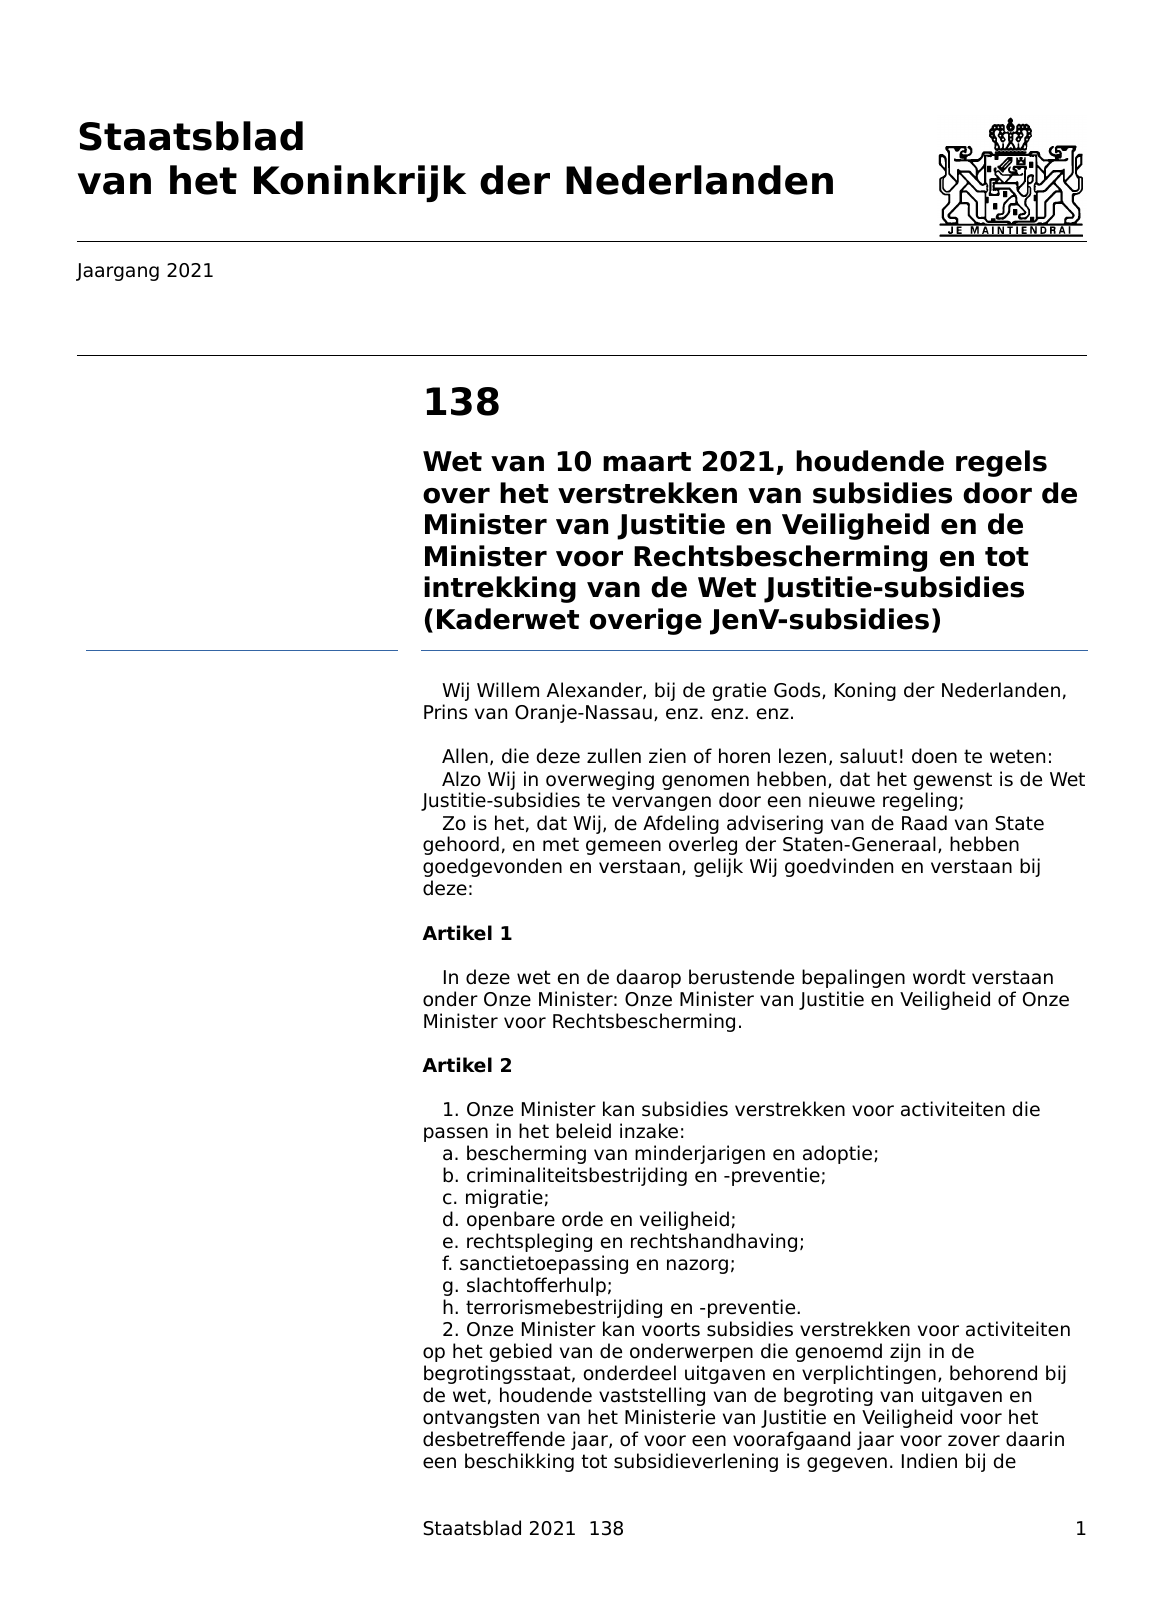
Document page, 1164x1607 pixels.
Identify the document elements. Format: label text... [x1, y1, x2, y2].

text Zo is het, dat Wij, de Afdeling advisering van de Raad van State gehoord, en met gemeen overleg der Staten-Generaal, hebben goedgevonden en verstaan, gelijk Wij goedvinden en verstaan bij deze: [422, 812, 1087, 900]
text g. slachtofferhulp; [422, 1275, 1087, 1297]
table_header [886, 100, 1087, 241]
text Alzo Wij in overweging genomen hebben, dat het gewenst is de Wet Justitie-subsidies te vervangen door een nieuwe regeling; [422, 768, 1087, 812]
text In deze wet en de daarop berustende bepalingen wordt verstaan onder Onze Minister: Onze Minister van Justitie en Veiligheid of Onze Minister voor Rechtsbescherming. [422, 967, 1087, 1033]
text Allen, die deze zullen zien of horen lezen, saluut! doen te weten: [422, 746, 1087, 768]
subtitle Artikel 2 [422, 1055, 1087, 1077]
text Wij Willem Alexander, bij de gratie Gods, Koning der Nederlanden, Prins van Oranje-Nassau, enz. enz. enz. [422, 680, 1087, 724]
text f. sanctietoepassing en nazorg; [422, 1253, 1087, 1275]
table_header Staatsblad van het Koninkrijk der Nederlanden [77, 100, 886, 241]
text h. terrorismebestrijding en -preventie. [422, 1297, 1087, 1319]
text a. bescherming van minderjarigen en adoptie; [422, 1143, 1087, 1165]
text d. openbare orde en veiligheid; [422, 1209, 1087, 1231]
text 2. Onze Minister kan voorts subsidies verstrekken voor activiteiten op het gebied van de onderwerpen die genoemd zijn in de begrotingsstaat, onderdeel uitgaven en verplichtingen, behorend bij de wet, houdende vaststelling van de begroting van uitgaven en ontvangsten van het Ministerie van Justitie en Veiligheid voor het desbetreffende jaar, of voor een voorafgaand jaar voor zover daarin een beschikking tot subsidieverlening is gegeven. Indien bij de [422, 1319, 1087, 1473]
subtitle Artikel 1 [422, 922, 1087, 944]
text Wet van 10 maart 2021, houdende regels over het verstrekken van subsidies door de Minister van Justitie en Veiligheid en de Minister voor Rechtsbescherming en tot intrekking van de Wet Justitie-subsidies (Kaderwet overige JenV-subsidies) [422, 447, 1087, 636]
text b. criminaliteitsbestrijding en -preventie; [422, 1165, 1087, 1187]
text c. migratie; [422, 1187, 1087, 1209]
text 1. Onze Minister kan subsidies verstrekken voor activiteiten die passen in het beleid inzake: [422, 1099, 1087, 1143]
text e. rechtspleging en rechtshandhaving; [422, 1231, 1087, 1253]
table_cell Jaargang 2021 [77, 242, 1087, 355]
picture [936, 115, 1087, 240]
subtitle 138 [422, 381, 1087, 424]
